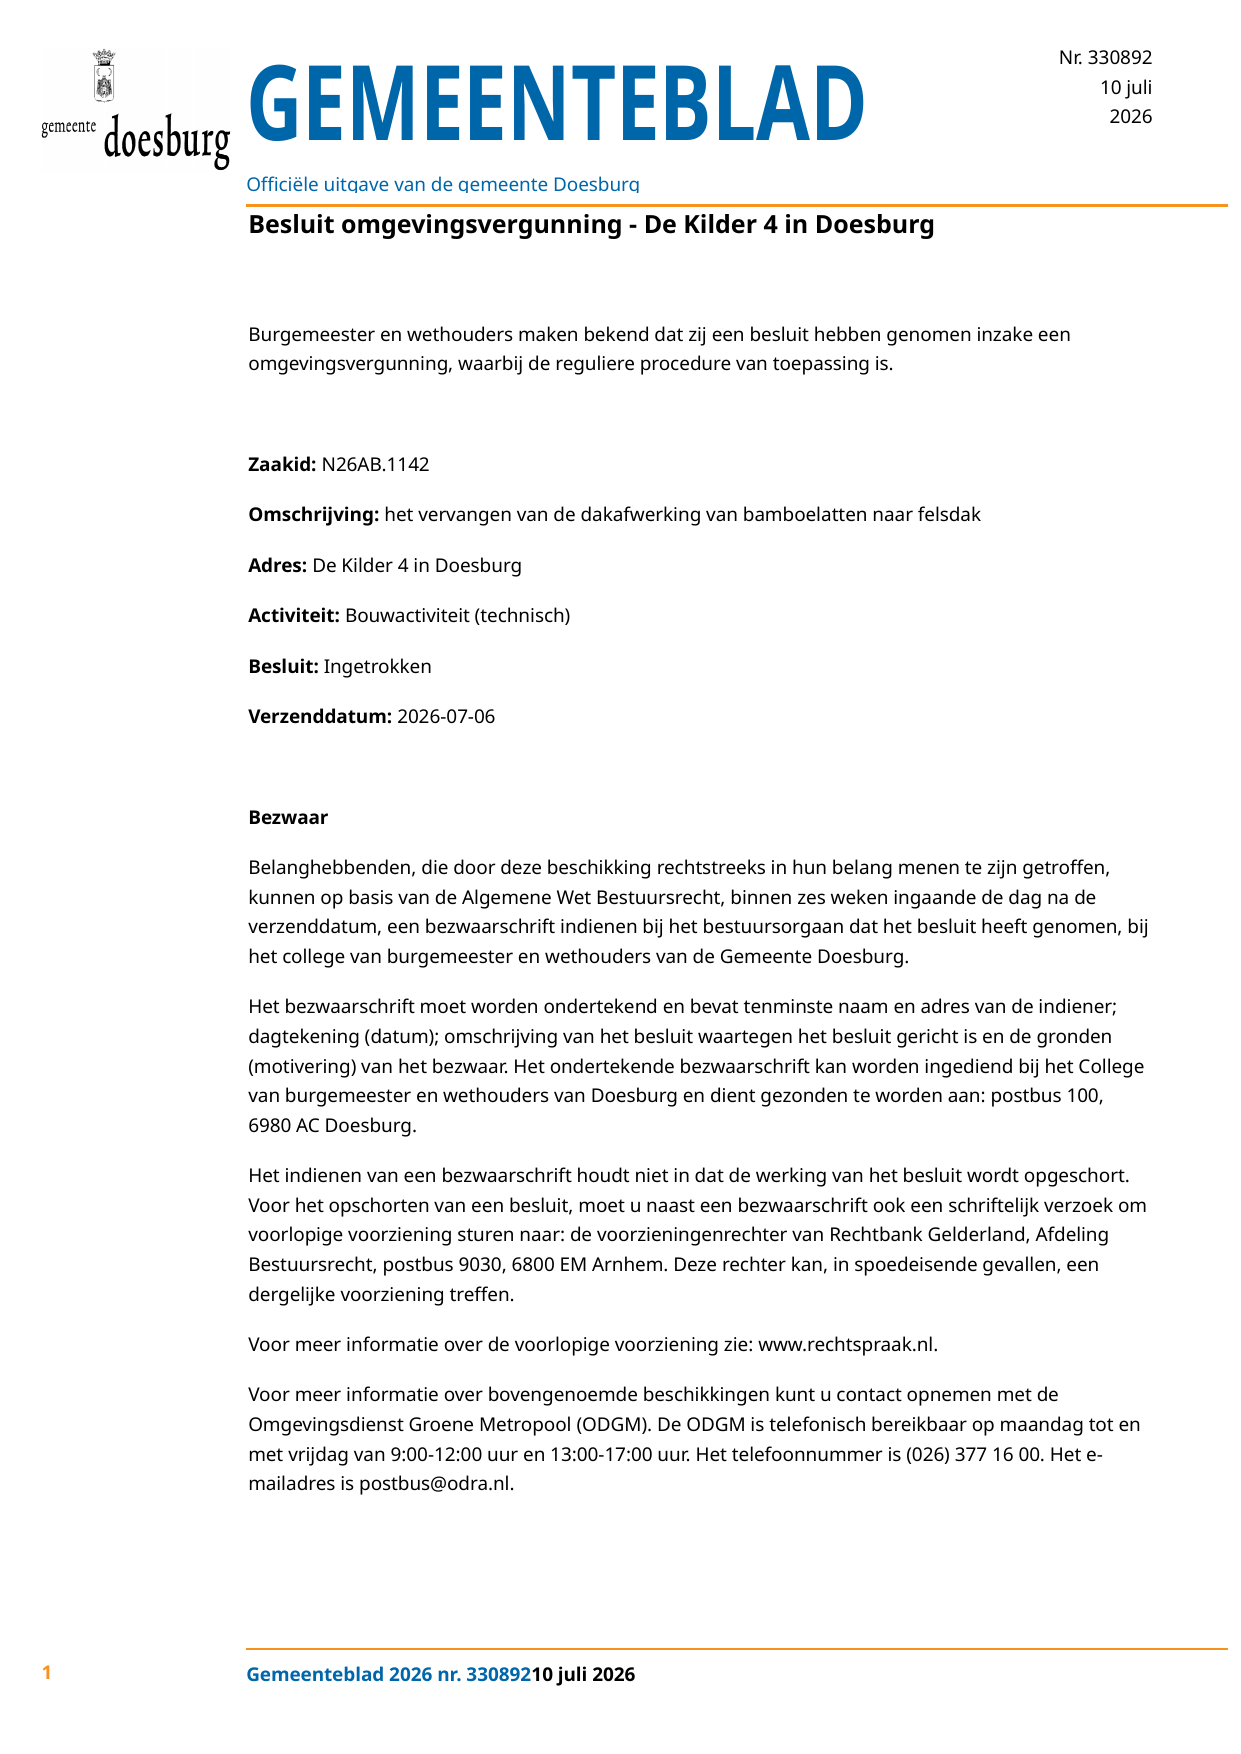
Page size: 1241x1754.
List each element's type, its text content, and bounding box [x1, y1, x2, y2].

text Bezwaar [248, 804, 1152, 830]
text Burgemeester en wethouders maken bekend dat zij een besluit hebben genomen inzake een omgevingsvergunning, waarbij de reguliere procedure van toepassing is. [248, 321, 1152, 376]
text Activiteit: Bouwactiviteit (technisch) [248, 602, 1152, 628]
text Besluit omgevingsvergunning - De Kilder 4 in Doesburg [248, 207, 1152, 241]
text Voor meer informatie over bovengenoemde beschikkingen kunt u contact opnemen met de Omgevingsdienst Groene Metropool (ODGM). De ODGM is telefonisch bereikbaar op maandag tot en met vrijdag van 9:00-12:00 uur en 13:00-17:00 uur. Het telefoonnummer is (026) 377 16 00. Het e-mailadres is postbus@odra.nl. [248, 1382, 1152, 1496]
text Zaakid: N26AB.1142 [248, 451, 1152, 477]
text Het indienen van een bezwaarschrift houdt niet in dat de werking van het besluit wordt opgeschort. Voor het opschorten van een besluit, moet u naast een bezwaarschrift ook een schriftelijk verzoek om voorlopige voorziening sturen naar: de voorzieningenrechter van Rechtbank Gelderland, Afdeling Bestuursrecht, postbus 9030, 6800 EM Arnhem. Deze rechter kan, in spoedeisende gevallen, een dergelijke voorziening treffen. [248, 1162, 1152, 1306]
text Besluit: Ingetrokken [248, 653, 1152, 678]
text Voor meer informatie over de voorlopige voorziening zie: www.rechtspraak.nl. [248, 1331, 1152, 1357]
text Het bezwaarschrift moet worden ondertekend en bevat tenminste naam en adres van de indiener; dagtekening (datum); omschrijving van het besluit waartegen het besluit gericht is en de gronden (motivering) van het bezwaar. Het ondertekende bezwaarschrift kan worden ingediend bij het College van burgemeester en wethouders van Doesburg en dient gezonden te worden aan: postbus 100, 6980 AC Doesburg. [248, 994, 1152, 1138]
text Belanghebbenden, die door deze beschikking rechtstreeks in hun belang menen te zijn getroffen, kunnen op basis van de Algemene Wet Bestuursrecht, binnen zes weken ingaande de dag na de verzenddatum, een bezwaarschrift indienen bij het bestuursorgaan dat het besluit heeft genomen, bij het college van burgemeester en wethouders van de Gemeente Doesburg. [248, 854, 1152, 969]
picture [41, 47, 231, 172]
text Verzenddatum: 2026-07-06 [248, 703, 1152, 729]
text Adres: De Kilder 4 in Doesburg [248, 552, 1152, 578]
text Omschrijving: het vervangen van de dakafwerking van bamboelatten naar felsdak [248, 502, 1152, 527]
